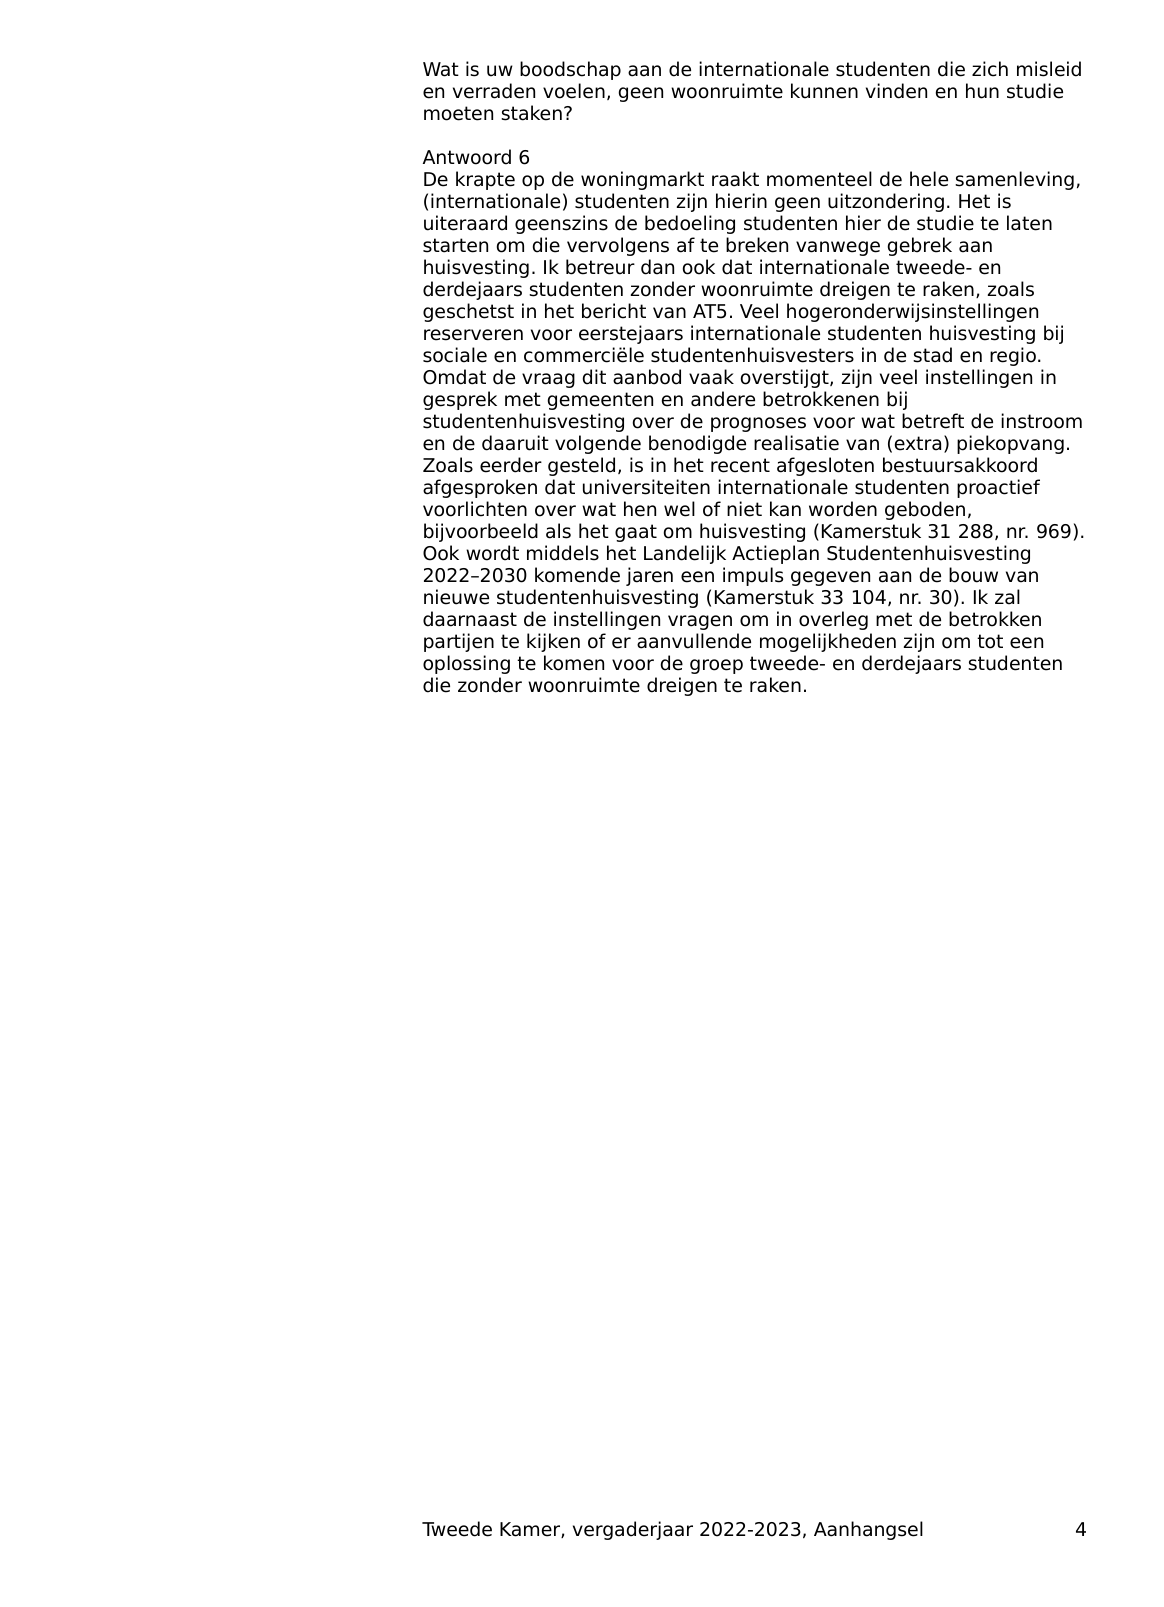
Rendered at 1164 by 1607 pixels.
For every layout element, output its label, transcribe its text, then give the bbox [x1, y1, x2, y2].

text Wat is uw boodschap aan de internationale studenten die zich misleid en verraden voelen, geen woonruimte kunnen vinden en hun studie moeten staken? [422, 59, 1087, 125]
text De krapte op de woningmarkt raakt momenteel de hele samenleving, (internationale) studenten zijn hierin geen uitzondering. Het is uiteraard geenszins de bedoeling studenten hier de studie te laten starten om die vervolgens af te breken vanwege gebrek aan huisvesting. Ik betreur dan ook dat internationale tweede- en derdejaars studenten zonder woonruimte dreigen te raken, zoals geschetst in het bericht van AT5. Veel hogeronderwijsinstellingen reserveren voor eerstejaars internationale studenten huisvesting bij sociale en commerciële studentenhuisvesters in de stad en regio. Omdat de vraag dit aanbod vaak overstijgt, zijn veel instellingen in gesprek met gemeenten en andere betrokkenen bij studentenhuisvesting over de prognoses voor wat betreft de instroom en de daaruit volgende benodigde realisatie van (extra) piekopvang. Zoals eerder gesteld, is in het recent afgesloten bestuursakkoord afgesproken dat universiteiten internationale studenten proactief voorlichten over wat hen wel of niet kan worden geboden, bijvoorbeeld als het gaat om huisvesting (Kamerstuk 31 288, nr. 969). Ook wordt middels het Landelijk Actieplan Studentenhuisvesting 2022–2030 komende jaren een impuls gegeven aan de bouw van nieuwe studentenhuisvesting (Kamerstuk 33 104, nr. 30). Ik zal daarnaast de instellingen vragen om in overleg met de betrokken partijen te kijken of er aanvullende mogelijkheden zijn om tot een oplossing te komen voor de groep tweede- en derdejaars studenten die zonder woonruimte dreigen te raken. [422, 169, 1087, 697]
text Antwoord 6 [422, 147, 1087, 169]
